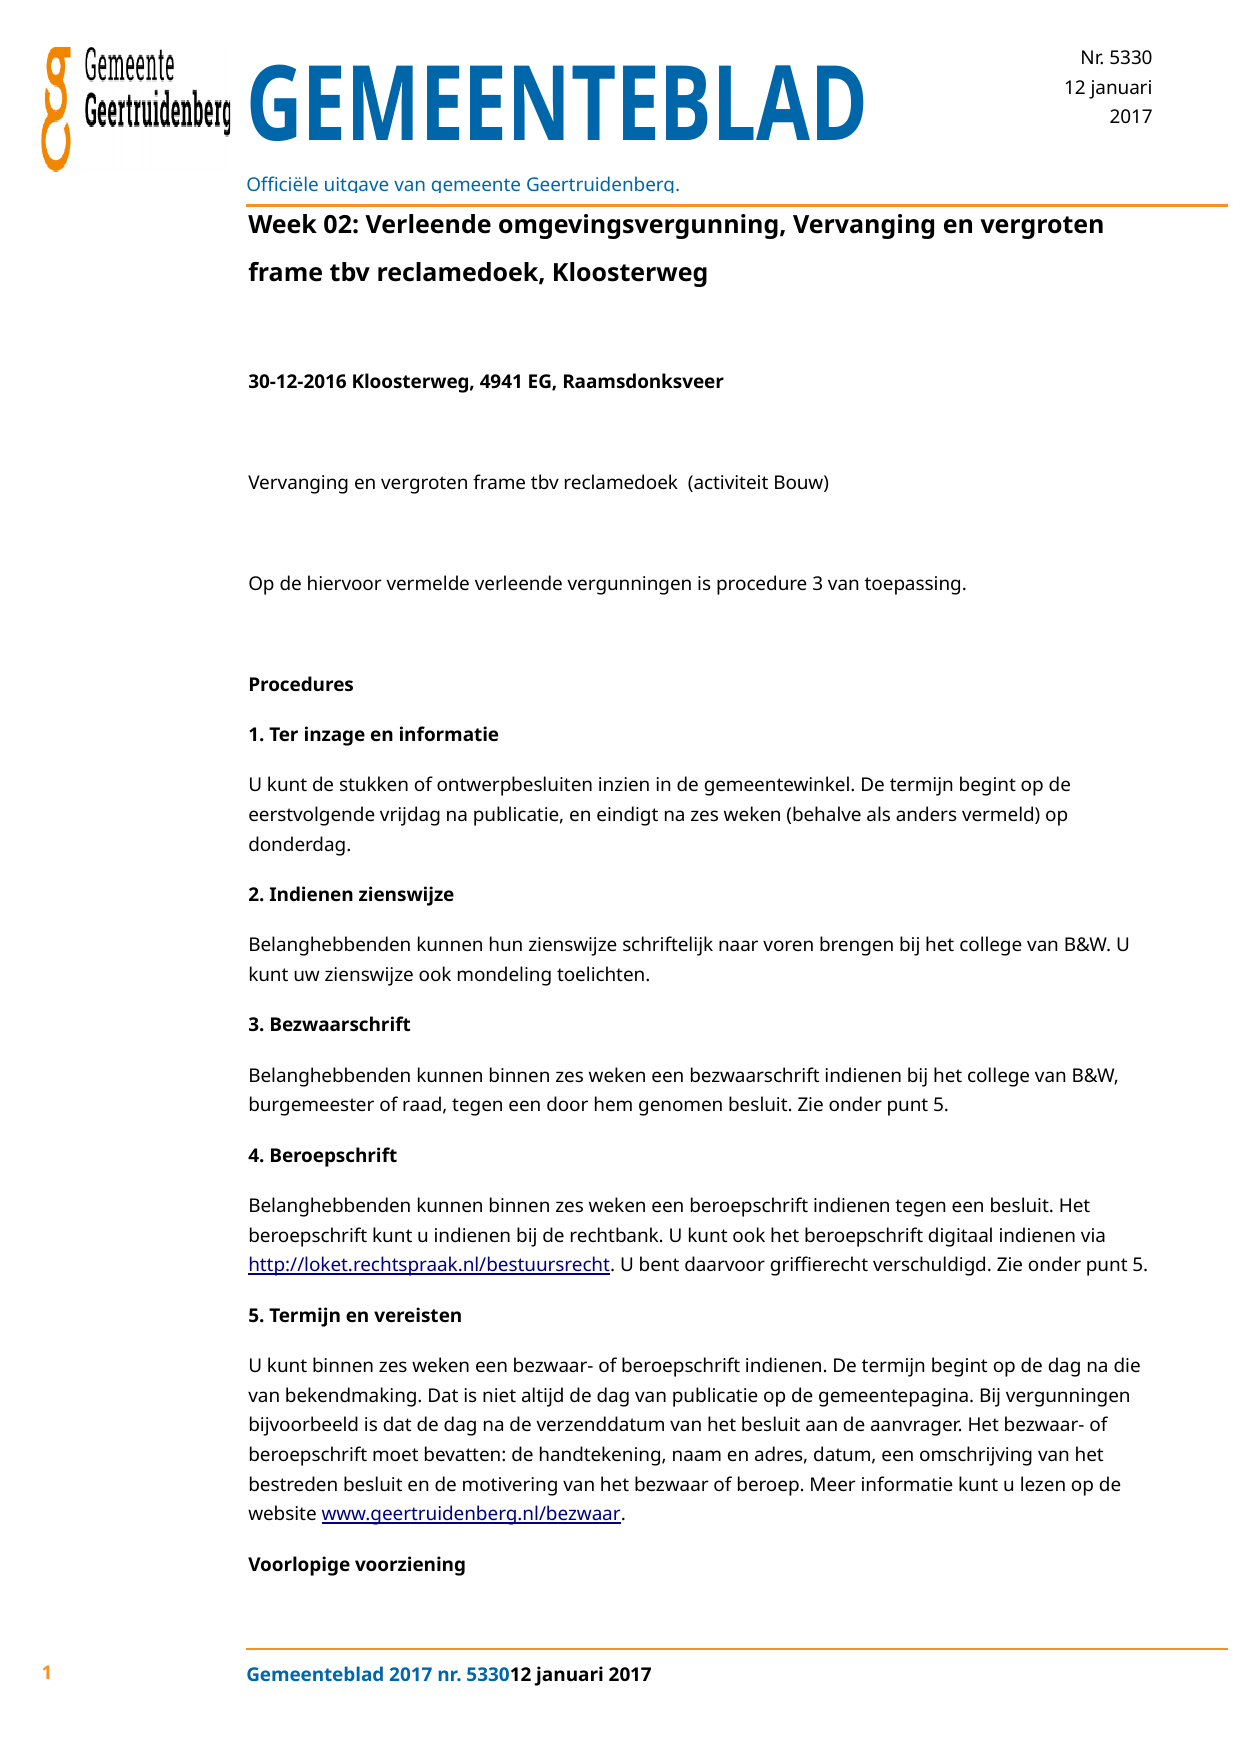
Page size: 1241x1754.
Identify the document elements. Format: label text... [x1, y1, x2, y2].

text Voorlopige voorziening [248, 1551, 1152, 1577]
text U kunt binnen zes weken een bezwaar- of beroepschrift indienen. De termijn begint op de dag na die van bekendmaking. Dat is niet altijd de dag van publicatie op de gemeentepagina. Bij vergunningen bijvoorbeeld is dat de dag na de verzenddatum van het besluit aan de aanvrager. Het bezwaar- of beroepschrift moet bevatten: de handtekening, naam en adres, datum, een omschrijving van het bestreden besluit en de motivering van het bezwaar of beroep. Meer informatie kunt u lezen op de website www.geertruidenberg.nl/bezwaar. [248, 1352, 1152, 1526]
text Vervanging en vergroten frame tbv reclamedoek (activiteit Bouw) [248, 469, 1152, 495]
picture [41, 47, 231, 172]
text 30-12-2016 Kloosterweg, 4941 EG, Raamsdonksveer [248, 368, 1152, 394]
text Op de hiervoor vermelde verleende vergunningen is procedure 3 van toepassing. [248, 570, 1152, 596]
text 4. Beroepschrift [248, 1142, 1152, 1168]
text 2. Indienen zienswijze [248, 881, 1152, 907]
text Belanghebbenden kunnen binnen zes weken een bezwaarschrift indienen bij het college van B&W, burgemeester of raad, tegen een door hem genomen besluit. Zie onder punt 5. [248, 1062, 1152, 1117]
text 1. Ter inzage en informatie [248, 721, 1152, 747]
text Belanghebbenden kunnen binnen zes weken een beroepschrift indienen tegen een besluit. Het beroepschrift kunt u indienen bij de rechtbank. U kunt ook het beroepschrift digitaal indienen via http://loket.rechtspraak.nl/bestuursrecht. U bent daarvoor griffierecht verschuldigd. Zie onder punt 5. [248, 1192, 1152, 1277]
text 3. Bezwaarschrift [248, 1012, 1152, 1037]
text U kunt de stukken of ontwerpbesluiten inzien in de gemeentewinkel. De termijn begint op de eerstvolgende vrijdag na publicatie, en eindigt na zes weken (behalve als anders vermeld) op donderdag. [248, 772, 1152, 857]
text Belanghebbenden kunnen hun zienswijze schriftelijk naar voren brengen bij het college van B&W. U kunt uw zienswijze ook mondeling toelichten. [248, 932, 1152, 987]
text Procedures [248, 671, 1152, 697]
text 5. Termijn en vereisten [248, 1302, 1152, 1328]
text Week 02: Verleende omgevingsvergunning, Vervanging en vergroten frame tbv reclamedoek, Kloosterweg [248, 207, 1152, 288]
